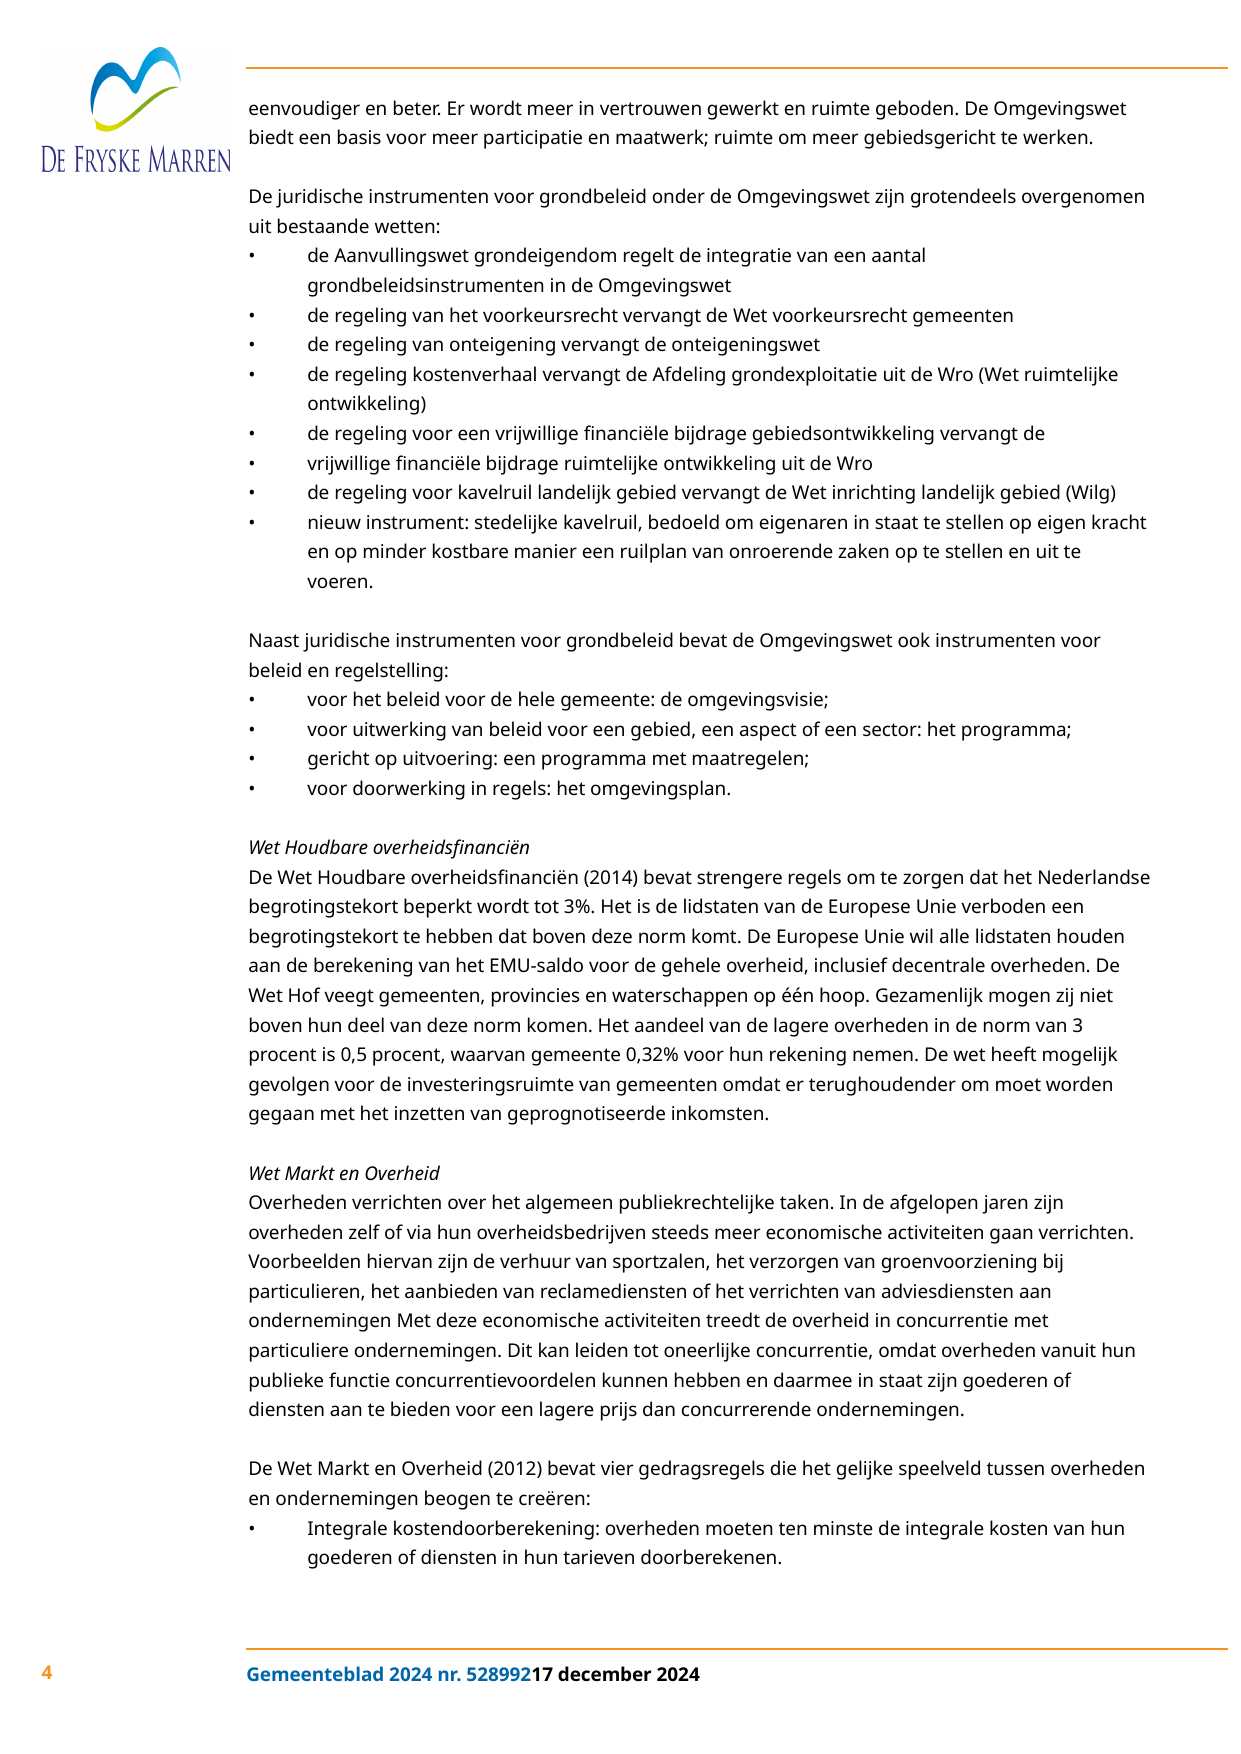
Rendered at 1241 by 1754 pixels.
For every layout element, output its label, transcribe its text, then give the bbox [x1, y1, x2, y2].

text De Wet Houdbare overheidsfinanciën (2014) bevat strengere regels om te zorgen dat het Nederlandse begrotingstekort beperkt wordt tot 3%. Het is de lidstaten van de Europese Unie verboden een begrotingstekort te hebben dat boven deze norm komt. De Europese Unie wil alle lidstaten houden aan de berekening van het EMU-saldo voor de gehele overheid, inclusief decentrale overheden. De Wet Hof veegt gemeenten, provincies en waterschappen op één hoop. Gezamenlijk mogen zij niet boven hun deel van deze norm komen. Het aandeel van de lagere overheden in de norm van 3 procent is 0,5 procent, waarvan gemeente 0,32% voor hun rekening nemen. De wet heeft mogelijk gevolgen voor de investeringsruimte van gemeenten omdat er terughoudender om moet worden gegaan met het inzetten van geprognotiseerde inkomsten. [248, 864, 1152, 1126]
list voor doorwerking in regels: het omgevingsplan. [248, 775, 1152, 801]
text Wet Markt en Overheid [248, 1160, 1152, 1186]
text eenvoudiger en beter. Er wordt meer in vertrouwen gewerkt en ruimte geboden. De Omgevingswet biedt een basis voor meer participatie en maatwerk; ruimte om meer gebiedsgericht te werken. [248, 95, 1152, 150]
text De Wet Markt en Overheid (2012) bevat vier gedragsregels die het gelijke speelveld tussen overheden en ondernemingen beogen te creëren: [248, 1456, 1152, 1511]
list de Aanvullingswet grondeigendom regelt de integratie van een aantal grondbeleidsinstrumenten in de Omgevingswet [248, 243, 1152, 298]
list de regeling kostenverhaal vervangt de Afdeling grondexploitatie uit de Wro (Wet ruimtelijke ontwikkeling) [248, 361, 1152, 416]
list de regeling voor een vrijwillige financiële bijdrage gebiedsontwikkeling vervangt de [248, 420, 1152, 446]
picture [41, 47, 231, 172]
list voor uitwerking van beleid voor een gebied, een aspect of een sector: het programma; [248, 716, 1152, 742]
text Naast juridische instrumenten voor grondbeleid bevat de Omgevingswet ook instrumenten voor beleid en regelstelling: [248, 627, 1152, 683]
text Overheden verrichten over het algemeen publiekrechtelijke taken. In de afgelopen jaren zijn overheden zelf of via hun overheidsbedrijven steeds meer economische activiteiten gaan verrichten. Voorbeelden hiervan zijn de verhuur van sportzalen, het verzorgen van groenvoorziening bij particulieren, het aanbieden van reclamediensten of het verrichten van adviesdiensten aan ondernemingen Met deze economische activiteiten treedt de overheid in concurrentie met particuliere ondernemingen. Dit kan leiden tot oneerlijke concurrentie, omdat overheden vanuit hun publieke functie concurrentievoordelen kunnen hebben en daarmee in staat zijn goederen of diensten aan te bieden voor een lagere prijs dan concurrerende ondernemingen. [248, 1189, 1152, 1422]
list Integrale kostendoorberekening: overheden moeten ten minste de integrale kosten van hun goederen of diensten in hun tarieven doorberekenen. [248, 1515, 1152, 1570]
list de regeling voor kavelruil landelijk gebied vervangt de Wet inrichting landelijk gebied (Wilg) [248, 479, 1152, 505]
list gericht op uitvoering: een programma met maatregelen; [248, 746, 1152, 771]
list de regeling van het voorkeursrecht vervangt de Wet voorkeursrecht gemeenten [248, 302, 1152, 328]
text Wet Houdbare overheidsfinanciën [248, 834, 1152, 860]
list nieuw instrument: stedelijke kavelruil, bedoeld om eigenaren in staat te stellen op eigen kracht en op minder kostbare manier een ruilplan van onroerende zaken op te stellen en uit te voeren. [248, 509, 1152, 594]
list voor het beleid voor de hele gemeente: de omgevingsvisie; [248, 686, 1152, 712]
list de regeling van onteigening vervangt de onteigeningswet [248, 331, 1152, 357]
text De juridische instrumenten voor grondbeleid onder de Omgevingswet zijn grotendeels overgenomen uit bestaande wetten: [248, 183, 1152, 239]
list vrijwillige financiële bijdrage ruimtelijke ontwikkeling uit de Wro [248, 450, 1152, 476]
